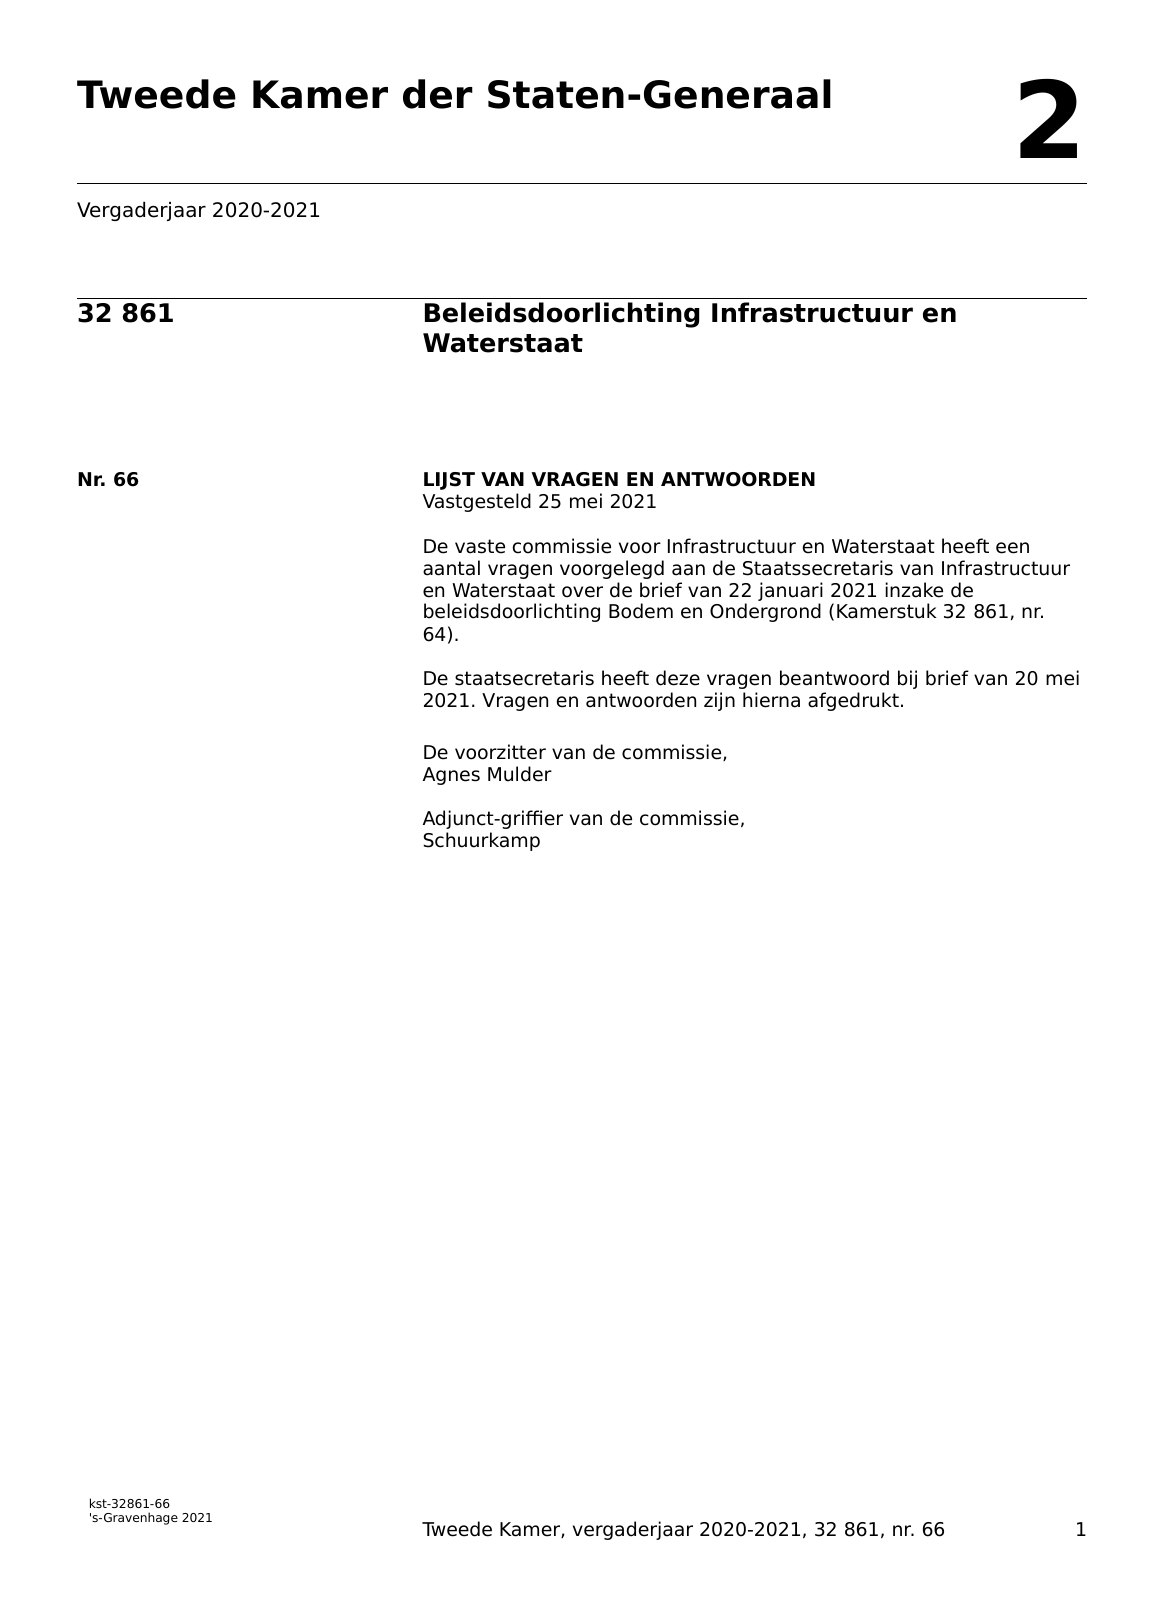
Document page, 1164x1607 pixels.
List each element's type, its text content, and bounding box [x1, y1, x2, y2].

text kst-32861-66 [88, 1497, 323, 1511]
text Vastgesteld 25 mei 2021 [422, 491, 1087, 513]
text De voorzitter van de commissie, Agnes Mulder [422, 742, 1087, 786]
text 's-Gravenhage 2021 [88, 1511, 323, 1525]
table_header 2 [886, 59, 1087, 183]
text Adjunct-griffier van de commissie, Schuurkamp [422, 808, 1087, 852]
text De staatsecretaris heeft deze vragen beantwoord bij brief van 20 mei 2021. Vragen en antwoorden zijn hierna afgedrukt. [422, 668, 1087, 712]
subtitle Nr. 66 LIJST VAN VRAGEN EN ANTWOORDEN [77, 469, 1087, 491]
subtitle 32 861 Beleidsdoorlichting Infrastructuur en Waterstaat [77, 299, 1087, 358]
text De vaste commissie voor Infrastructuur en Waterstaat heeft een aantal vragen voorgelegd aan de Staatssecretaris van Infrastructuur en Waterstaat over de brief van 22 januari 2021 inzake de beleidsdoorlichting Bodem en Ondergrond (Kamerstuk 32 861, nr. 64). [422, 536, 1087, 645]
table_header Tweede Kamer der Staten-Generaal [77, 59, 886, 183]
table_cell Vergaderjaar 2020-2021 [77, 184, 1087, 298]
